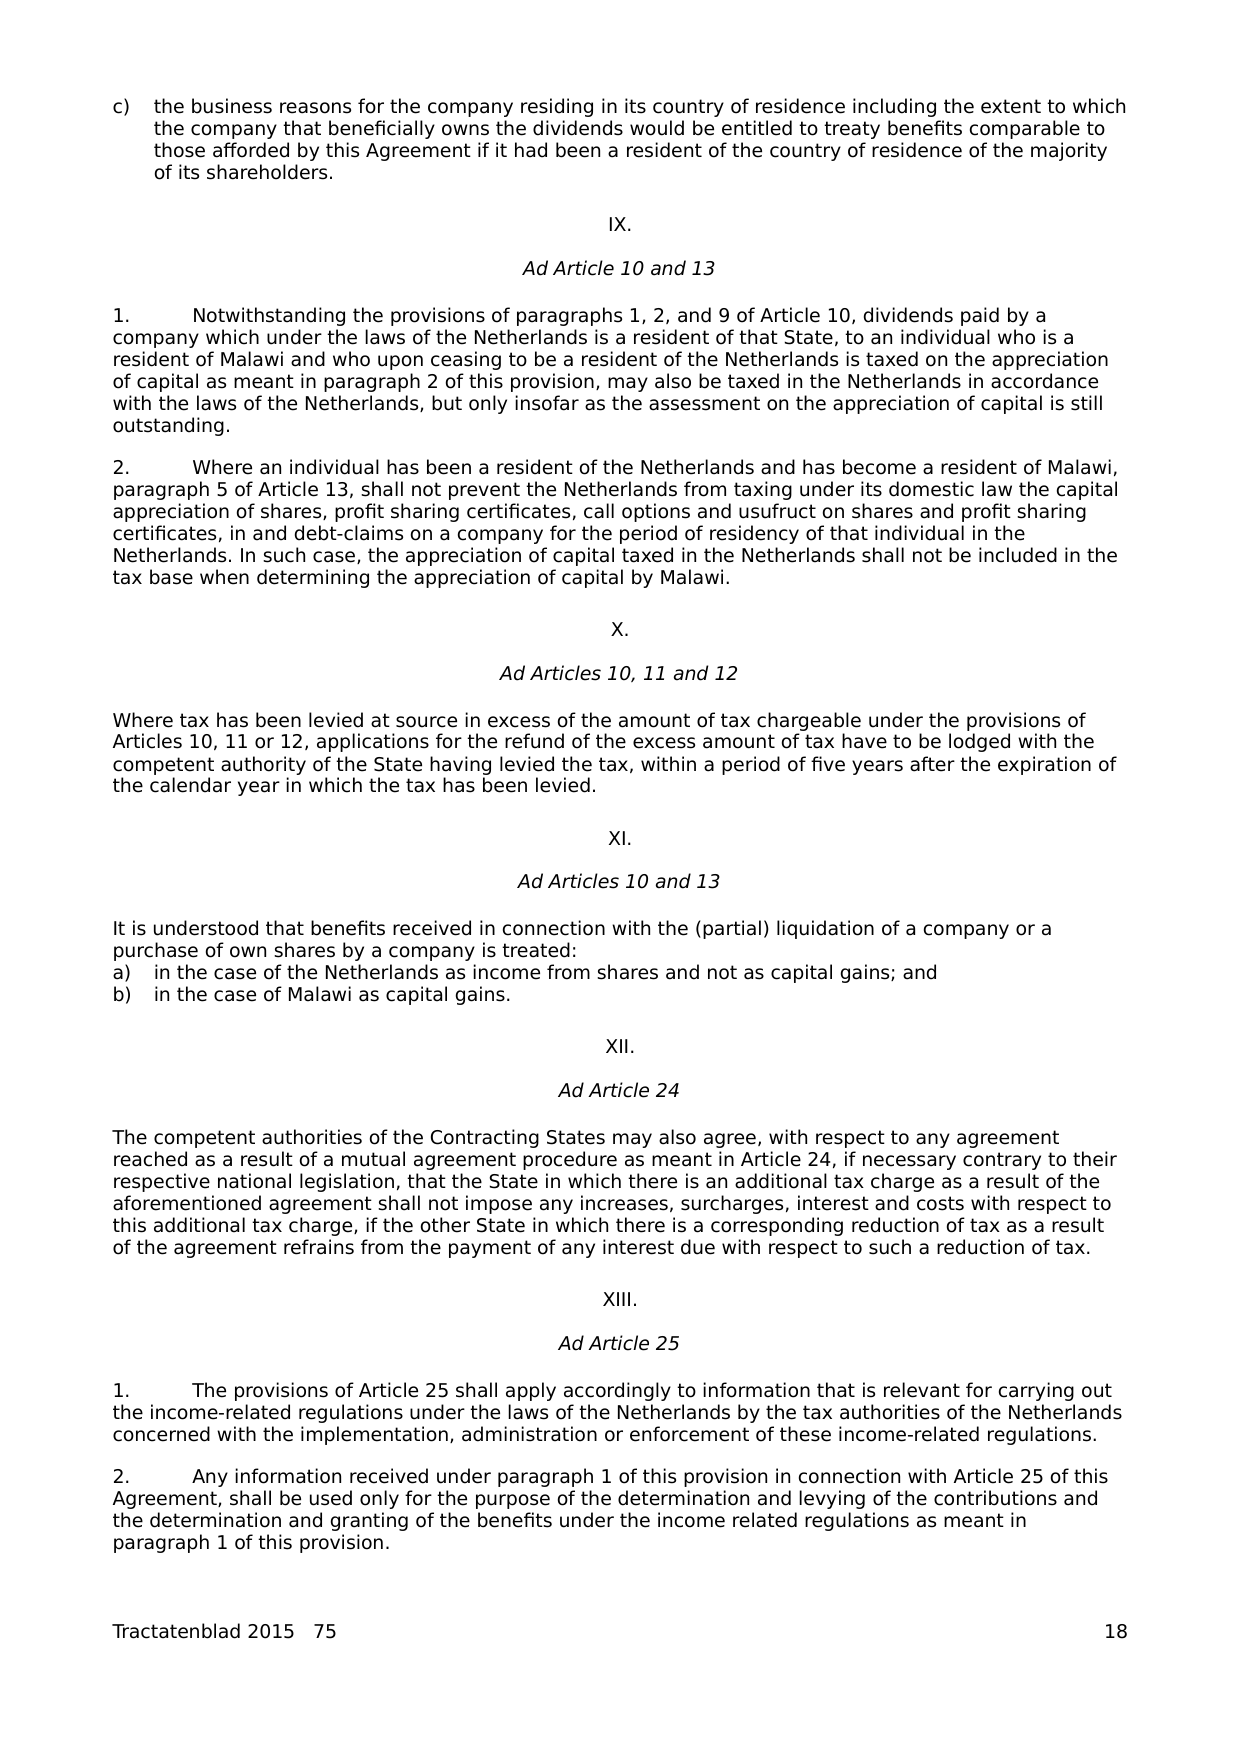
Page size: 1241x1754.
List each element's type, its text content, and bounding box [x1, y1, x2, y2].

text 2. Any information received under paragraph 1 of this provision in connection with Article 25 of this Agreement, shall be used only for the purpose of the determination and levying of the contributions and the determination and granting of the benefits under the income related regulations as meant in paragraph 1 of this provision. [112, 1466, 1128, 1554]
subtitle XII. Ad Article 24 [112, 1036, 1128, 1102]
text 1. The provisions of Article 25 shall apply accordingly to information that is relevant for carrying out the income-related regulations under the laws of the Netherlands by the tax authorities of the Netherlands concerned with the implementation, administration or enforcement of these income-related regulations. [112, 1380, 1128, 1446]
subtitle XI. Ad Articles 10 and 13 [112, 827, 1128, 893]
text It is understood that benefits received in connection with the (partial) liquidation of a company or a purchase of own shares by a company is treated: [112, 918, 1128, 962]
text Where tax has been levied at source in excess of the amount of tax chargeable under the provisions of Articles 10, 11 or 12, applications for the refund of the excess amount of tax have to be lodged with the competent authority of the State having levied the tax, within a period of five years after the expiration of the calendar year in which the tax has been levied. [112, 709, 1128, 797]
text The competent authorities of the Contracting States may also agree, with respect to any agreement reached as a result of a mutual agreement procedure as meant in Article 24, if necessary contrary to their respective national legislation, that the State in which there is an additional tax charge as a result of the aforementioned agreement shall not impose any increases, surcharges, interest and costs with respect to this additional tax charge, if the other State in which there is a corresponding reduction of tax as a result of the agreement refrains from the payment of any interest due with respect to such a reduction of tax. [112, 1127, 1128, 1259]
subtitle X. Ad Articles 10, 11 and 12 [112, 618, 1128, 684]
text 2. Where an individual has been a resident of the Netherlands and has become a resident of Malawi, paragraph 5 of Article 13, shall not prevent the Netherlands from taxing under its domestic law the capital appreciation of shares, profit sharing certificates, call options and usufruct on shares and profit sharing certificates, in and debt-claims on a company for the period of residency of that individual in the Netherlands. In such case, the appreciation of capital taxed in the Netherlands shall not be included in the tax base when determining the appreciation of capital by Malawi. [112, 457, 1128, 588]
text b) in the case of Malawi as capital gains. [112, 984, 1128, 1006]
text c) the business reasons for the company residing in its country of residence including the extent to which the company that beneficially owns the dividends would be entitled to treaty benefits comparable to those afforded by this Agreement if it had been a resident of the country of residence of the majority of its shareholders. [112, 96, 1128, 184]
text 1. Notwithstanding the provisions of paragraphs 1, 2, and 9 of Article 10, dividends paid by a company which under the laws of the Netherlands is a resident of that State, to an individual who is a resident of Malawi and who upon ceasing to be a resident of the Netherlands is taxed on the appreciation of capital as meant in paragraph 2 of this provision, may also be taxed in the Netherlands in accordance with the laws of the Netherlands, but only insofar as the assessment on the appreciation of capital is still outstanding. [112, 305, 1128, 437]
subtitle IX. Ad Article 10 and 13 [112, 214, 1128, 280]
subtitle XIII. Ad Article 25 [112, 1289, 1128, 1355]
text a) in the case of the Netherlands as income from shares and not as capital gains; and [112, 962, 1128, 984]
